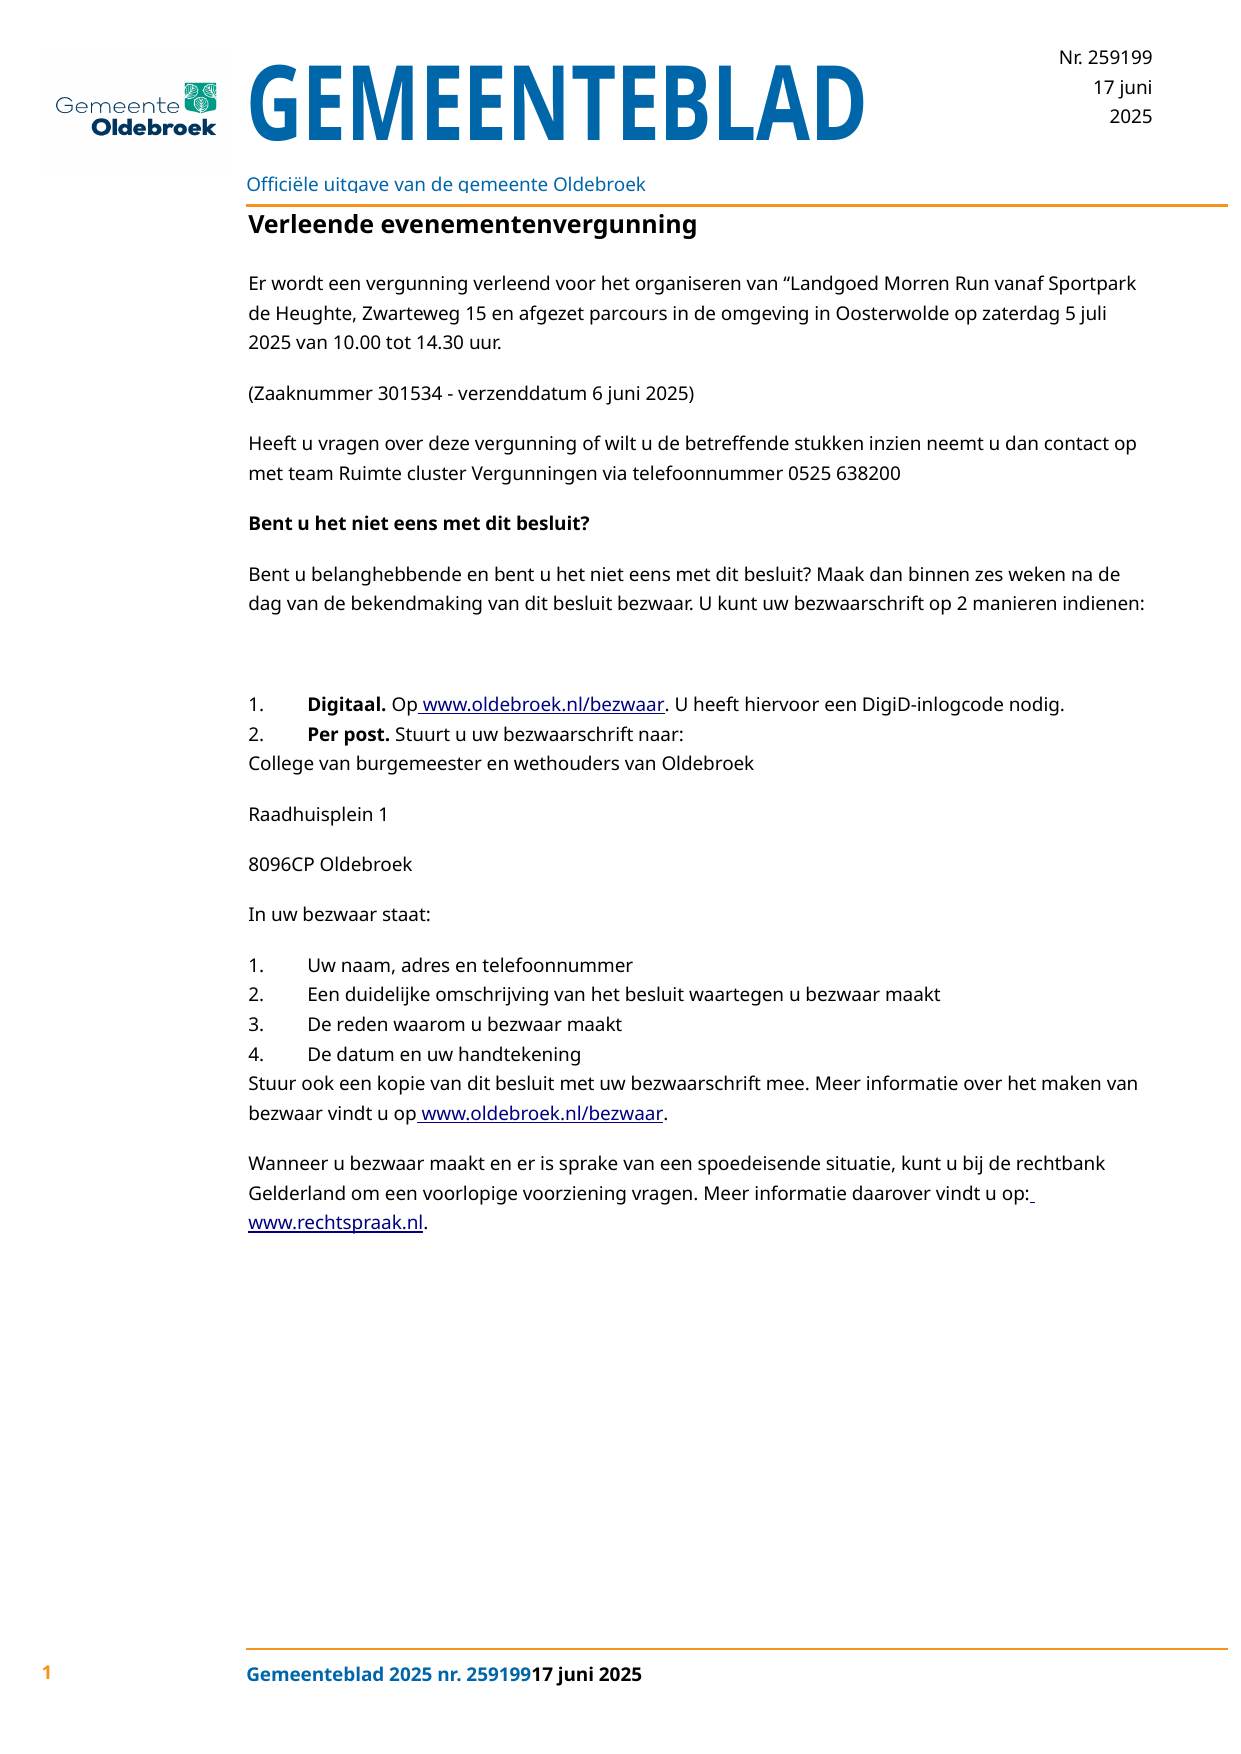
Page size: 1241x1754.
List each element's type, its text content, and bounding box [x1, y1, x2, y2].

text 8096CP Oldebroek [248, 851, 1152, 877]
text (Zaaknummer 301534 - verzenddatum 6 juni 2025) [248, 380, 1152, 406]
list Per post. Stuurt u uw bezwaarschrift naar: [248, 721, 1152, 746]
text Bent u belanghebbende en bent u het niet eens met dit besluit? Maak dan binnen zes weken na de dag van de bekendmaking van dit besluit bezwaar. U kunt uw bezwaarschrift op 2 manieren indienen: [248, 561, 1152, 616]
list Een duidelijke omschrijving van het besluit waartegen u bezwaar maakt [248, 982, 1152, 1007]
list Digitaal. Op www.oldebroek.nl/bezwaar. U heeft hiervoor een DigiD-inlogcode nodig. [248, 691, 1152, 717]
list Uw naam, adres en telefoonnummer [248, 952, 1152, 978]
text College van burgemeester en wethouders van Oldebroek [248, 750, 1152, 776]
text Er wordt een vergunning verleend voor het organiseren van “Landgoed Morren Run vanaf Sportpark de Heughte, Zwarteweg 15 en afgezet parcours in de omgeving in Oosterwolde op zaterdag 5 juli 2025 van 10.00 tot 14.30 uur. [248, 270, 1152, 355]
text Stuur ook een kopie van dit besluit met uw bezwaarschrift mee. Meer informatie over het maken van bezwaar vindt u op www.oldebroek.nl/bezwaar. [248, 1070, 1152, 1126]
list De reden waarom u bezwaar maakt [248, 1011, 1152, 1037]
text Heeft u vragen over deze vergunning of wilt u de betreffende stukken inzien neemt u dan contact op met team Ruimte cluster Vergunningen via telefoonnummer 0525 638200 [248, 430, 1152, 486]
picture [41, 47, 231, 172]
text Raadhuisplein 1 [248, 801, 1152, 826]
text Wanneer u bezwaar maakt en er is sprake van een spoedeisende situatie, kunt u bij de rechtbank Gelderland om een voorlopige voorziening vragen. Meer informatie daarover vindt u op: www.rechtspraak.nl. [248, 1150, 1152, 1235]
text In uw bezwaar staat: [248, 902, 1152, 927]
list De datum en uw handtekening [248, 1041, 1152, 1066]
text Verleende evenementenvergunning [248, 207, 1152, 241]
text Bent u het niet eens met dit besluit? [248, 510, 1152, 536]
